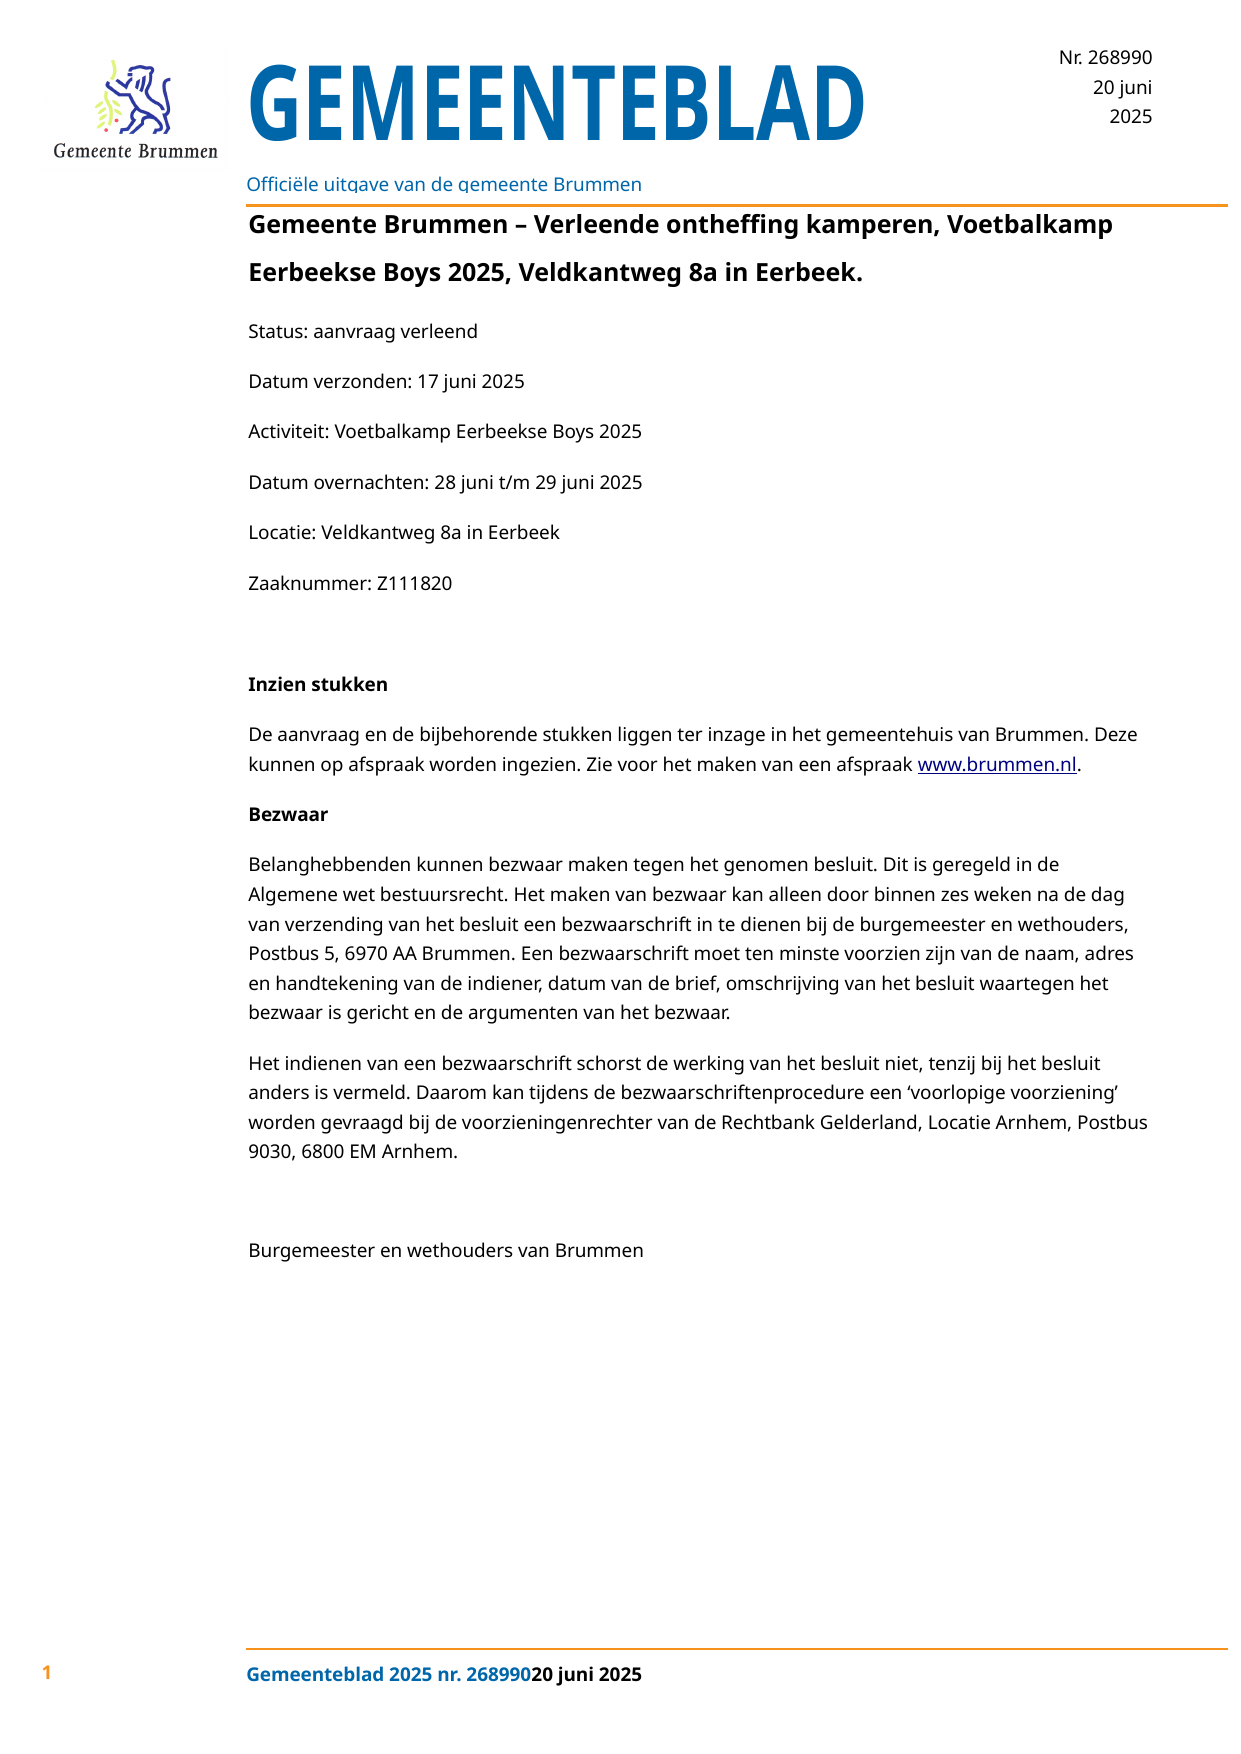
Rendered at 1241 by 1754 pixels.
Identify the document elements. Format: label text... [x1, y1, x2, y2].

picture [41, 47, 231, 172]
text Activiteit: Voetbalkamp Eerbeekse Boys 2025 [248, 419, 1152, 444]
text Bezwaar [248, 801, 1152, 827]
text Het indienen van een bezwaarschrift schorst de werking van het besluit niet, tenzij bij het besluit anders is vermeld. Daarom kan tijdens de bezwaarschriftenprocedure een ‘voorlopige voorziening’ worden gevraagd bij de voorzieningenrechter van de Rechtbank Gelderland, Locatie Arnhem, Postbus 9030, 6800 EM Arnhem. [248, 1050, 1152, 1164]
text Datum verzonden: 17 juni 2025 [248, 368, 1152, 394]
text Gemeente Brummen – Verleende ontheffing kamperen, Voetbalkamp Eerbeekse Boys 2025, Veldkantweg 8a in Eerbeek. [248, 207, 1152, 288]
text De aanvraag en de bijbehorende stukken liggen ter inzage in het gemeentehuis van Brummen. Deze kunnen op afspraak worden ingezien. Zie voor het maken van een afspraak www.brummen.nl. [248, 721, 1152, 777]
text Burgemeester en wethouders van Brummen [248, 1237, 1152, 1263]
text Datum overnachten: 28 juni t/m 29 juni 2025 [248, 469, 1152, 495]
text Zaaknummer: Z111820 [248, 570, 1152, 596]
text Locatie: Veldkantweg 8a in Eerbeek [248, 519, 1152, 545]
text Inzien stukken [248, 671, 1152, 697]
text Belanghebbenden kunnen bezwaar maken tegen het genomen besluit. Dit is geregeld in de Algemene wet bestuursrecht. Het maken van bezwaar kan alleen door binnen zes weken na de dag van verzending van het besluit een bezwaarschrift in te dienen bij de burgemeester en wethouders, Postbus 5, 6970 AA Brummen. Een bezwaarschrift moet ten minste voorzien zijn van de naam, adres en handtekening van de indiener, datum van de brief, omschrijving van het besluit waartegen het bezwaar is gericht en de argumenten van het bezwaar. [248, 852, 1152, 1025]
text Status: aanvraag verleend [248, 318, 1152, 344]
